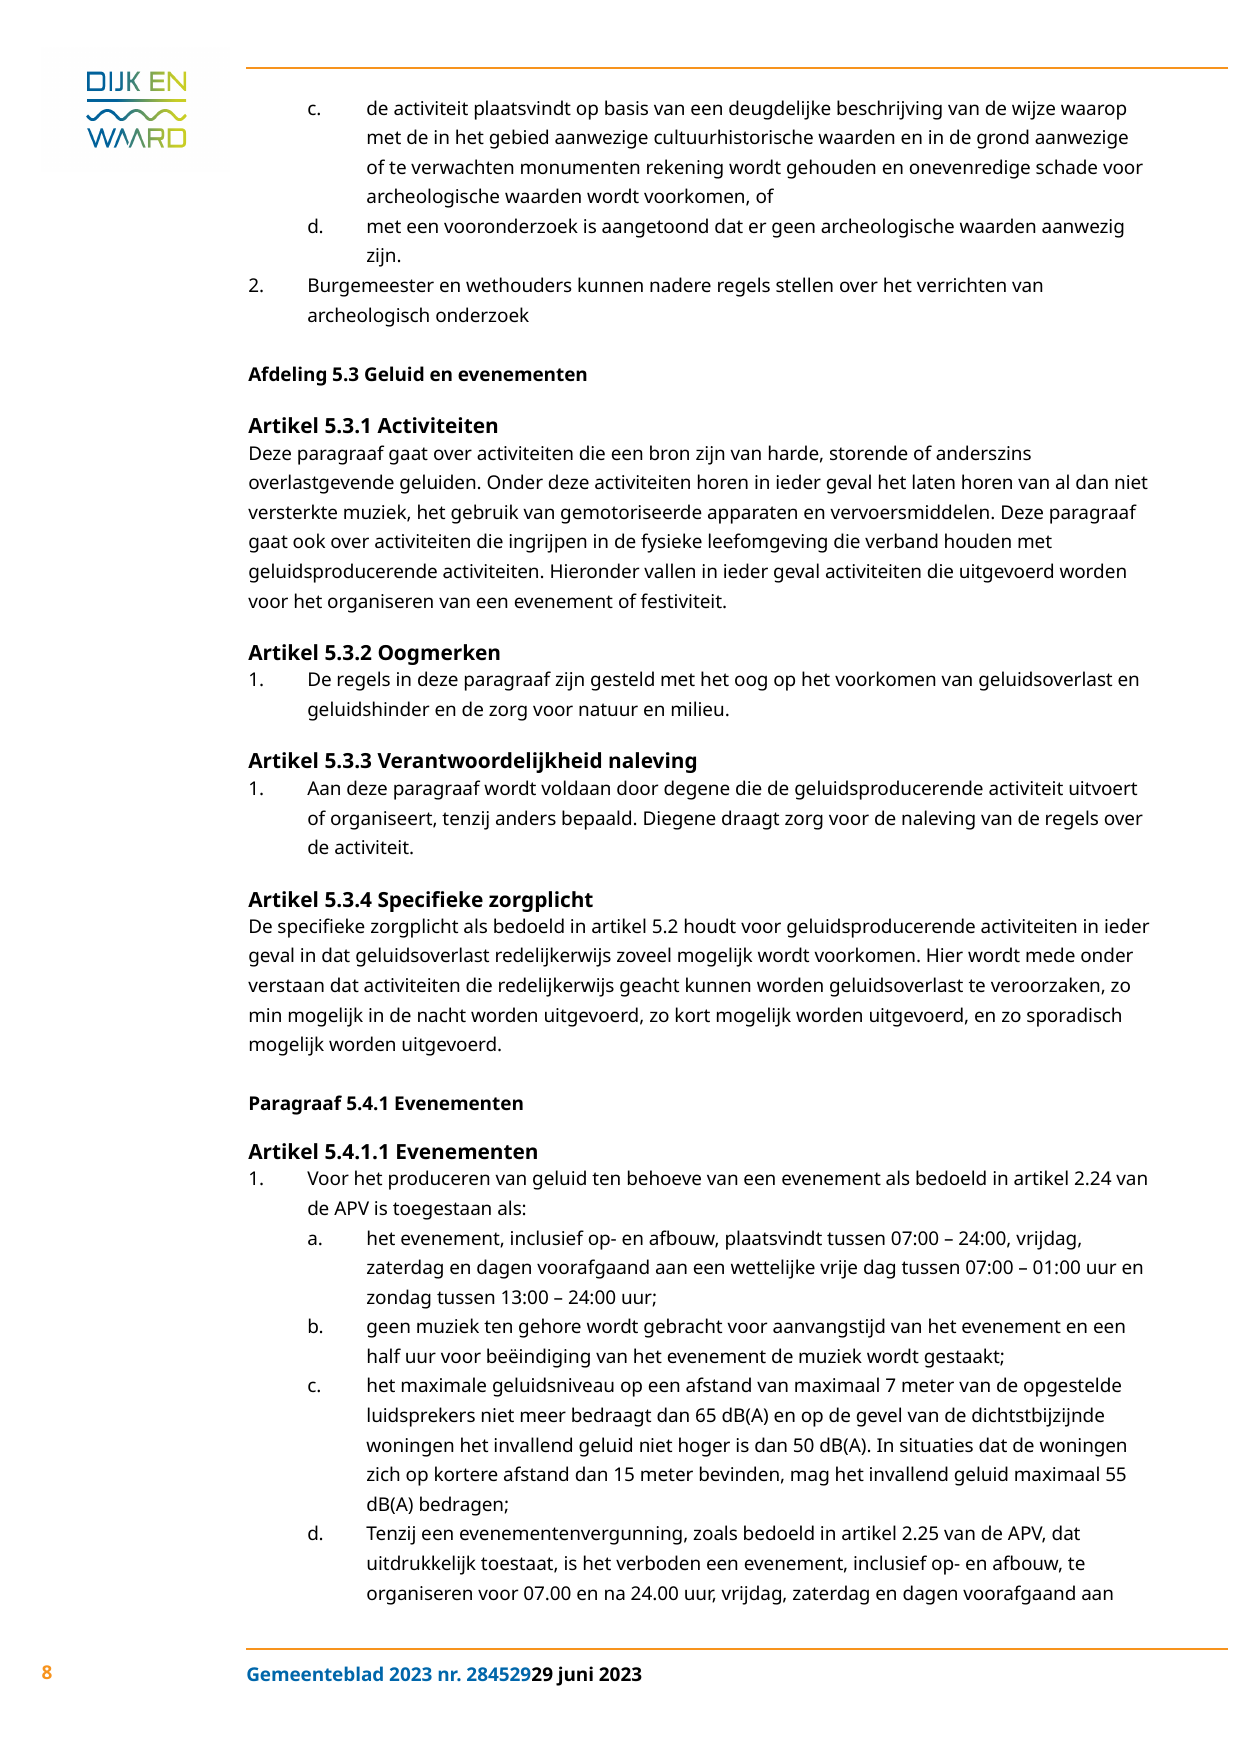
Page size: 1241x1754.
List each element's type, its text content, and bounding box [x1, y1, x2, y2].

text Artikel 5.3.3 Verantwoordelijkheid naleving [248, 747, 1152, 775]
picture [41, 47, 231, 172]
text Afdeling 5.3 Geluid en evenementen [248, 361, 1152, 387]
text De specifieke zorgplicht als bedoeld in artikel 5.2 houdt voor geluidsproducerende activiteiten in ieder geval in dat geluidsoverlast redelijkerwijs zoveel mogelijk wordt voorkomen. Hier wordt mede onder verstaan dat activiteiten die redelijkerwijs geacht kunnen worden geluidsoverlast te veroorzaken, zo min mogelijk in de nacht worden uitgevoerd, zo kort mogelijk worden uitgevoerd, en zo sporadisch mogelijk worden uitgevoerd. [248, 913, 1152, 1057]
list de activiteit plaatsvindt op basis van een deugdelijke beschrijving van de wijze waarop met de in het gebied aanwezige cultuurhistorische waarden en in de grond aanwezige of te verwachten monumenten rekening wordt gehouden en onevenredige schade voor archeologische waarden wordt voorkomen, of [307, 95, 1152, 209]
text Deze paragraaf gaat over activiteiten die een bron zijn van harde, storende of anderszins overlastgevende geluiden. Onder deze activiteiten horen in ieder geval het laten horen van al dan niet versterkte muziek, het gebruik van gemotoriseerde apparaten en vervoersmiddelen. Deze paragraaf gaat ook over activiteiten die ingrijpen in de fysieke leefomgeving die verband houden met geluidsproducerende activiteiten. Hieronder vallen in ieder geval activiteiten die uitgevoerd worden voor het organiseren van een evenement of festiviteit. [248, 440, 1152, 613]
text Artikel 5.3.2 Oogmerken [248, 638, 1152, 667]
list Tenzij een evenementenvergunning, zoals bedoeld in artikel 2.25 van de APV, dat uitdrukkelijk toestaat, is het verboden een evenement, inclusief op- en afbouw, te organiseren voor 07.00 en na 24.00 uur, vrijdag, zaterdag en dagen voorafgaand aan [307, 1521, 1152, 1606]
list Burgemeester en wethouders kunnen nadere regels stellen over het verrichten van archeologisch onderzoek [248, 272, 1152, 328]
list met een vooronderzoek is aangetoond dat er geen archeologische waarden aanwezig zijn. [307, 213, 1152, 268]
text Artikel 5.4.1.1 Evenementen [248, 1137, 1152, 1166]
text Paragraaf 5.4.1 Evenementen [248, 1091, 1152, 1116]
list het maximale geluidsniveau op een afstand van maximaal 7 meter van de opgestelde luidsprekers niet meer bedraagt dan 65 dB(A) en op de gevel van de dichtstbijzijnde woningen het invallend geluid niet hoger is dan 50 dB(A). In situaties dat de woningen zich op kortere afstand dan 15 meter bevinden, mag het invallend geluid maximaal 55 dB(A) bedragen; [307, 1373, 1152, 1517]
list De regels in deze paragraaf zijn gesteld met het oog op het voorkomen van geluidsoverlast en geluidshinder en de zorg voor natuur en milieu. [248, 667, 1152, 722]
list het evenement, inclusief op- en afbouw, plaatsvindt tussen 07:00 – 24:00, vrijdag, zaterdag en dagen voorafgaand aan een wettelijke vrije dag tussen 07:00 – 01:00 uur en zondag tussen 13:00 – 24:00 uur; [307, 1225, 1152, 1310]
text Artikel 5.3.1 Activiteiten [248, 411, 1152, 440]
list Voor het produceren van geluid ten behoeve van een evenement als bedoeld in artikel 2.24 van de APV is toegestaan als: [248, 1166, 1152, 1221]
list geen muziek ten gehore wordt gebracht voor aanvangstijd van het evenement en een half uur voor beëindiging van het evenement de muziek wordt gestaakt; [307, 1313, 1152, 1369]
text Artikel 5.3.4 Specifieke zorgplicht [248, 885, 1152, 913]
list Aan deze paragraaf wordt voldaan door degene die de geluidsproducerende activiteit uitvoert of organiseert, tenzij anders bepaald. Diegene draagt zorg voor de naleving van de regels over de activiteit. [248, 775, 1152, 860]
